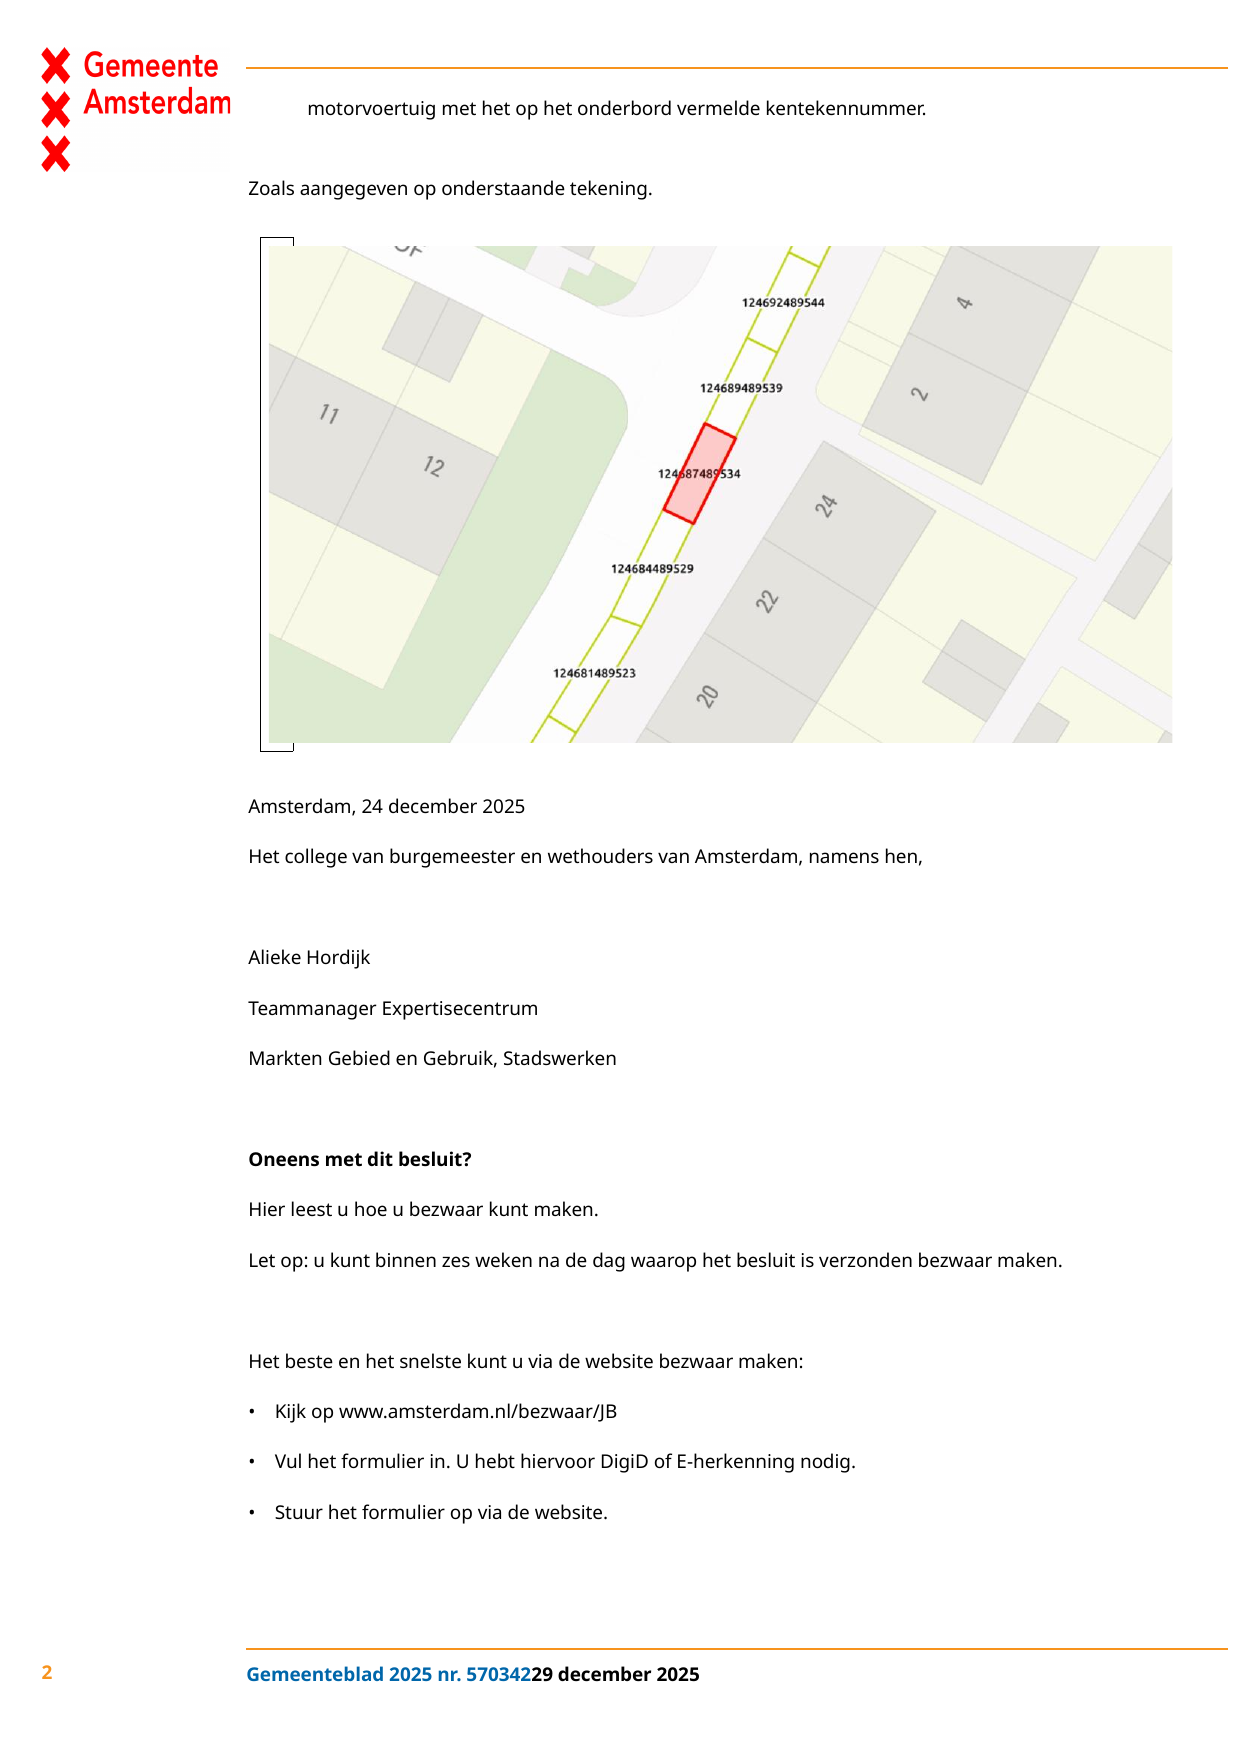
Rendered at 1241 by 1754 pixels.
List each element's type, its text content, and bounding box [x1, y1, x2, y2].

picture [268, 246, 1173, 743]
text • Vul het formulier in. U hebt hiervoor DigiD of E-herkenning nodig. [248, 1449, 1152, 1474]
text • Stuur het formulier op via de website. [248, 1499, 1152, 1525]
text Zoals aangegeven op onderstaande tekening. [248, 175, 1152, 201]
text Oneens met dit besluit? [248, 1146, 1152, 1172]
text Het beste en het snelste kunt u via de website bezwaar maken: [248, 1348, 1152, 1374]
list motorvoertuig met het op het onderbord vermelde kentekennummer. [248, 95, 1152, 121]
text Het college van burgemeester en wethouders van Amsterdam, namens hen, [248, 844, 1152, 869]
text Let op: u kunt binnen zes weken na de dag waarop het besluit is verzonden bezwaar maken. [248, 1247, 1152, 1273]
text Alieke Hordijk [248, 944, 1152, 970]
text Markten Gebied en Gebruik, Stadswerken [248, 1045, 1152, 1071]
text • Kijk op www.amsterdam.nl/bezwaar/JB [248, 1398, 1152, 1424]
text Hier leest u hoe u bezwaar kunt maken. [248, 1197, 1152, 1222]
text Amsterdam, 24 december 2025 [248, 793, 1152, 819]
picture [41, 47, 231, 172]
text Teammanager Expertisecentrum [248, 995, 1152, 1021]
